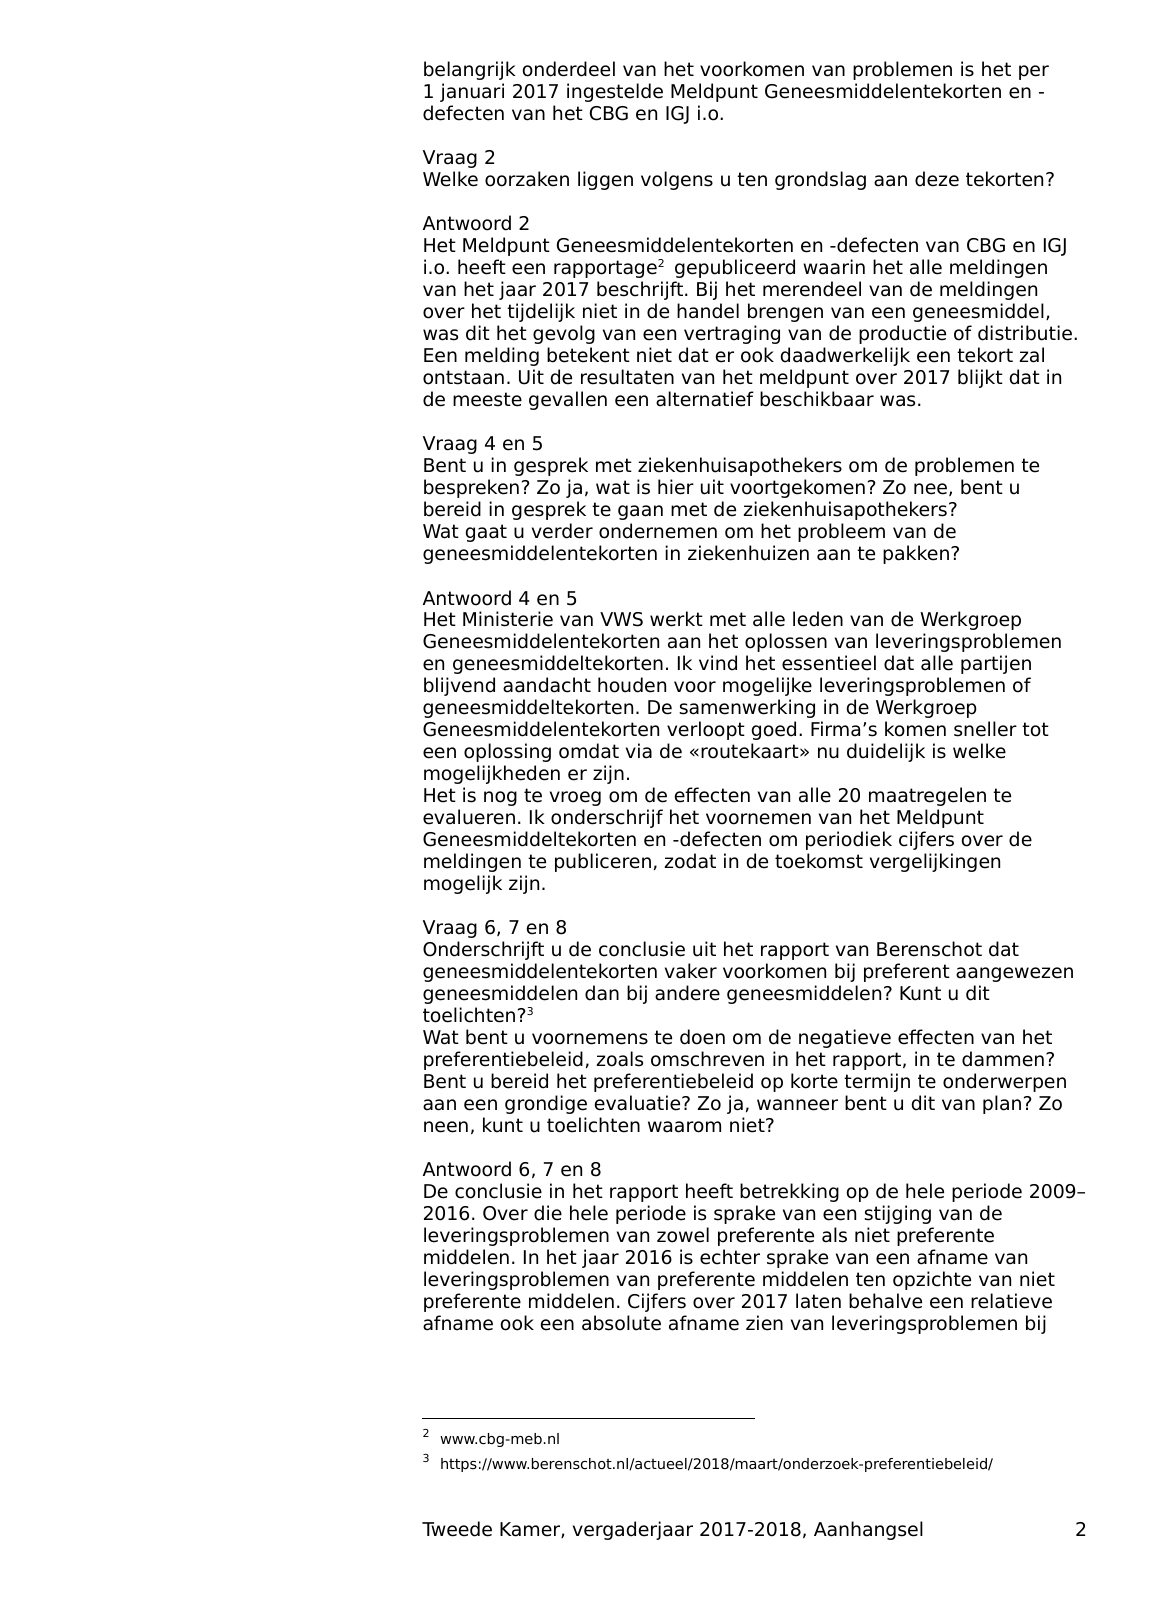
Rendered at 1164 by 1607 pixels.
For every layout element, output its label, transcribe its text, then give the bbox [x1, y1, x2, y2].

text www.cbg-meb.nl [422, 1427, 1087, 1449]
text Het Meldpunt Geneesmiddelentekorten en -defecten van CBG en IGJ i.o. heeft een rapportage gepubliceerd waarin het alle meldingen van het jaar 2017 beschrijft. Bij het merendeel van de meldingen over het tijdelijk niet in de handel brengen van een geneesmiddel, was dit het gevolg van een vertraging van de productie of distributie. Een melding betekent niet dat er ook daadwerkelijk een tekort zal ontstaan. Uit de resultaten van het meldpunt over 2017 blijkt dat in de meeste gevallen een alternatief beschikbaar was. [422, 235, 1087, 411]
text belangrijk onderdeel van het voorkomen van problemen is het per 1 januari 2017 ingestelde Meldpunt Geneesmiddelentekorten en -defecten van het CBG en IGJ i.o. [422, 59, 1087, 125]
text Onderschrijft u de conclusie uit het rapport van Berenschot dat geneesmiddelentekorten vaker voorkomen bij preferent aangewezen geneesmiddelen dan bij andere geneesmiddelen? Kunt u dit toelichten? [422, 939, 1087, 1027]
text Bent u in gesprek met ziekenhuisapothekers om de problemen te bespreken? Zo ja, wat is hier uit voortgekomen? Zo nee, bent u bereid in gesprek te gaan met de ziekenhuisapothekers? [422, 455, 1087, 521]
text Antwoord 6, 7 en 8 [422, 1159, 1087, 1181]
text https://www.berenschot.nl/actueel/2018/maart/onderzoek-preferentiebeleid/ [422, 1452, 1087, 1474]
text Wat gaat u verder ondernemen om het probleem van de geneesmiddelentekorten in ziekenhuizen aan te pakken? [422, 521, 1087, 565]
text Het is nog te vroeg om de effecten van alle 20 maatregelen te evalueren. Ik onderschrijf het voornemen van het Meldpunt Geneesmiddeltekorten en -defecten om periodiek cijfers over de meldingen te publiceren, zodat in de toekomst vergelijkingen mogelijk zijn. [422, 785, 1087, 895]
text Wat bent u voornemens te doen om de negatieve effecten van het preferentiebeleid, zoals omschreven in het rapport, in te dammen? [422, 1027, 1087, 1071]
text Bent u bereid het preferentiebeleid op korte termijn te onderwerpen aan een grondige evaluatie? Zo ja, wanneer bent u dit van plan? Zo neen, kunt u toelichten waarom niet? [422, 1071, 1087, 1137]
text Vraag 2 [422, 147, 1087, 169]
text De conclusie in het rapport heeft betrekking op de hele periode 2009–2016. Over die hele periode is sprake van een stijging van de leveringsproblemen van zowel preferente als niet preferente middelen. In het jaar 2016 is echter sprake van een afname van leveringsproblemen van preferente middelen ten opzichte van niet preferente middelen. Cijfers over 2017 laten behalve een relatieve afname ook een absolute afname zien van leveringsproblemen bij [422, 1181, 1087, 1335]
text Het Ministerie van VWS werkt met alle leden van de Werkgroep Geneesmiddelentekorten aan het oplossen van leveringsproblemen en geneesmiddeltekorten. Ik vind het essentieel dat alle partijen blijvend aandacht houden voor mogelijke leveringsproblemen of geneesmiddeltekorten. De samenwerking in de Werkgroep Geneesmiddelentekorten verloopt goed. Firma’s komen sneller tot een oplossing omdat via de «routekaart» nu duidelijk is welke mogelijkheden er zijn. [422, 609, 1087, 785]
text Vraag 6, 7 en 8 [422, 917, 1087, 939]
text Welke oorzaken liggen volgens u ten grondslag aan deze tekorten? [422, 169, 1087, 191]
text Vraag 4 en 5 [422, 433, 1087, 455]
text Antwoord 2 [422, 213, 1087, 235]
text Antwoord 4 en 5 [422, 587, 1087, 609]
